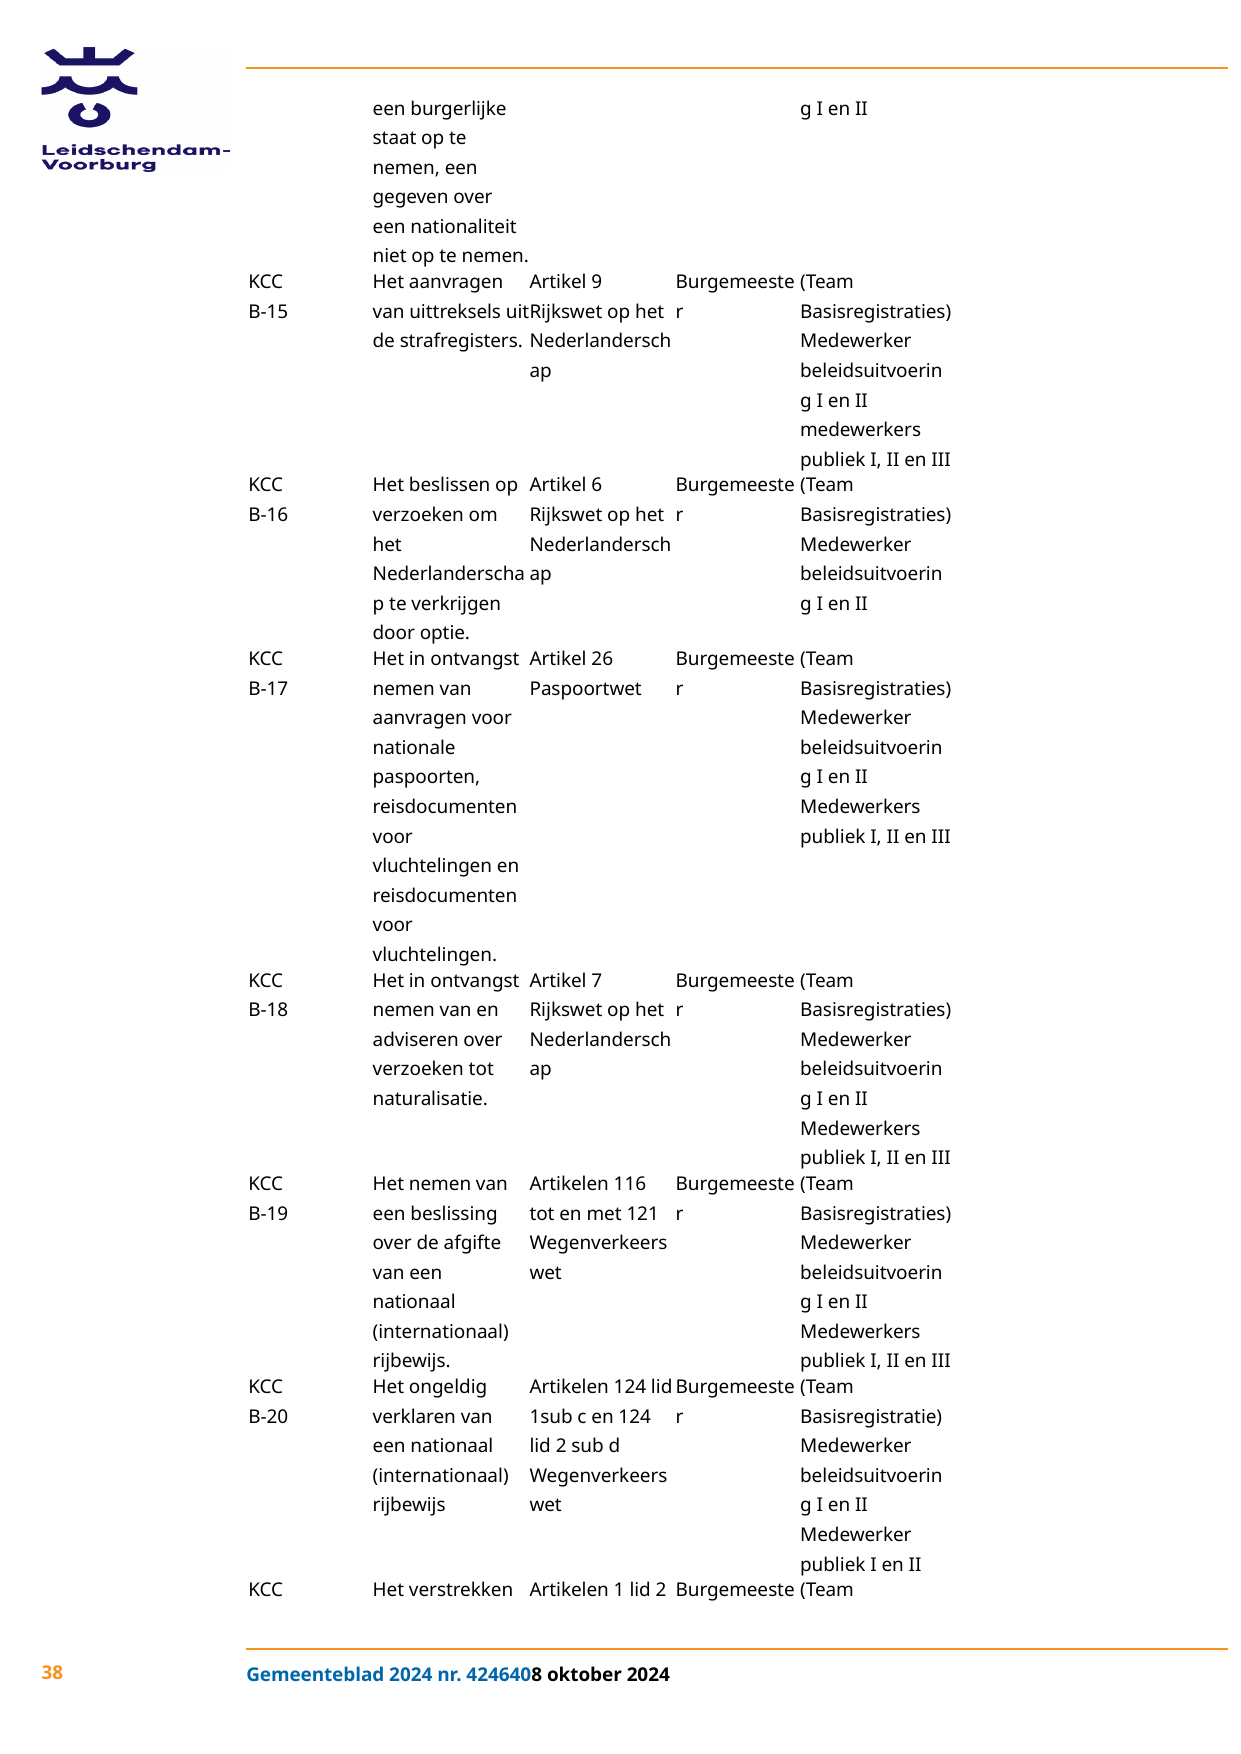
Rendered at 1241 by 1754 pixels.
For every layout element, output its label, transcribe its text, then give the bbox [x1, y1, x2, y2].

table_cell (Team Basisregistraties) Medewerker beleidsuitvoering I en II Medewerkers publiek I, II en III [800, 967, 951, 1170]
table_cell (Team [800, 1577, 951, 1602]
table_cell KCC B-16 [248, 472, 372, 645]
table_cell Burgemeester [675, 269, 800, 472]
table_cell Burgemeeste [675, 1577, 800, 1602]
table_cell g I en II [800, 95, 951, 268]
table_cell Het aanvragen van uittreksels uit de strafregisters. [373, 269, 529, 472]
table_cell Artikelen 1 lid 2 [529, 1577, 675, 1602]
table_cell [675, 95, 800, 268]
table_cell [951, 269, 1152, 472]
table_cell [248, 95, 372, 268]
table_cell (Team Basisregistraties) Medewerker beleidsuitvoering I en II [800, 472, 951, 645]
table_cell [529, 95, 675, 268]
table_cell (Team Basisregistraties) Medewerker beleidsuitvoering I en II medewerkers publiek I, II en III [800, 269, 951, 472]
table_cell [951, 645, 1152, 967]
table_cell KCC B-20 [248, 1373, 372, 1577]
table_cell Burgemeester [675, 1373, 800, 1577]
table_cell Het beslissen op verzoeken om het Nederlanderschap te verkrijgen door optie. [373, 472, 529, 645]
table_cell Het in ontvangst nemen van aanvragen voor nationale paspoorten, reisdocumenten voor vluchtelingen en reisdocumenten voor vluchtelingen. [373, 645, 529, 967]
table_cell Artikel 7 Rijkswet op het Nederlanderschap [529, 967, 675, 1170]
table_cell [951, 967, 1152, 1170]
table_cell Het verstrekken [373, 1577, 529, 1602]
table_cell [951, 1373, 1152, 1577]
table_cell [951, 472, 1152, 645]
table_cell (Team Basisregistraties) Medewerker beleidsuitvoering I en II Medewerkers publiek I, II en III [800, 645, 951, 967]
table_cell KCC B-19 [248, 1170, 372, 1373]
table_cell KCC B-15 [248, 269, 372, 472]
table_cell KCC B-18 [248, 967, 372, 1170]
table_cell Artikelen 124 lid 1sub c en 124 lid 2 sub d Wegenverkeerswet [529, 1373, 675, 1577]
picture [41, 47, 231, 172]
table_cell Artikel 9 Rijkswet op het Nederlanderschap [529, 269, 675, 472]
table_cell Burgemeester [675, 967, 800, 1170]
table_cell Artikel 6 Rijkswet op het Nederlanderschap [529, 472, 675, 645]
table_cell KCC [248, 1577, 372, 1602]
table_cell Het nemen van een beslissing over de afgifte van een nationaal (internationaal) rijbewijs. [373, 1170, 529, 1373]
table_cell Burgemeester [675, 1170, 800, 1373]
table_cell (Team Basisregistraties) Medewerker beleidsuitvoering I en II Medewerkers publiek I, II en III [800, 1170, 951, 1373]
table_cell (Team Basisregistratie) Medewerker beleidsuitvoering I en II Medewerker publiek I en II [800, 1373, 951, 1577]
table_cell een burgerlijke staat op te nemen, een gegeven over een nationaliteit niet op te nemen. [373, 95, 529, 268]
table_cell Artikel 26 Paspoortwet [529, 645, 675, 967]
table_cell Artikelen 116 tot en met 121 Wegenverkeerswet [529, 1170, 675, 1373]
table_cell [951, 1170, 1152, 1373]
table_cell KCC B-17 [248, 645, 372, 967]
table_cell Burgemeester [675, 472, 800, 645]
table_cell Het in ontvangst nemen van en adviseren over verzoeken tot naturalisatie. [373, 967, 529, 1170]
table_cell [951, 1577, 1152, 1602]
table_cell Burgemeester [675, 645, 800, 967]
table_cell Het ongeldig verklaren van een nationaal (internationaal) rijbewijs [373, 1373, 529, 1577]
table_cell [951, 95, 1152, 268]
